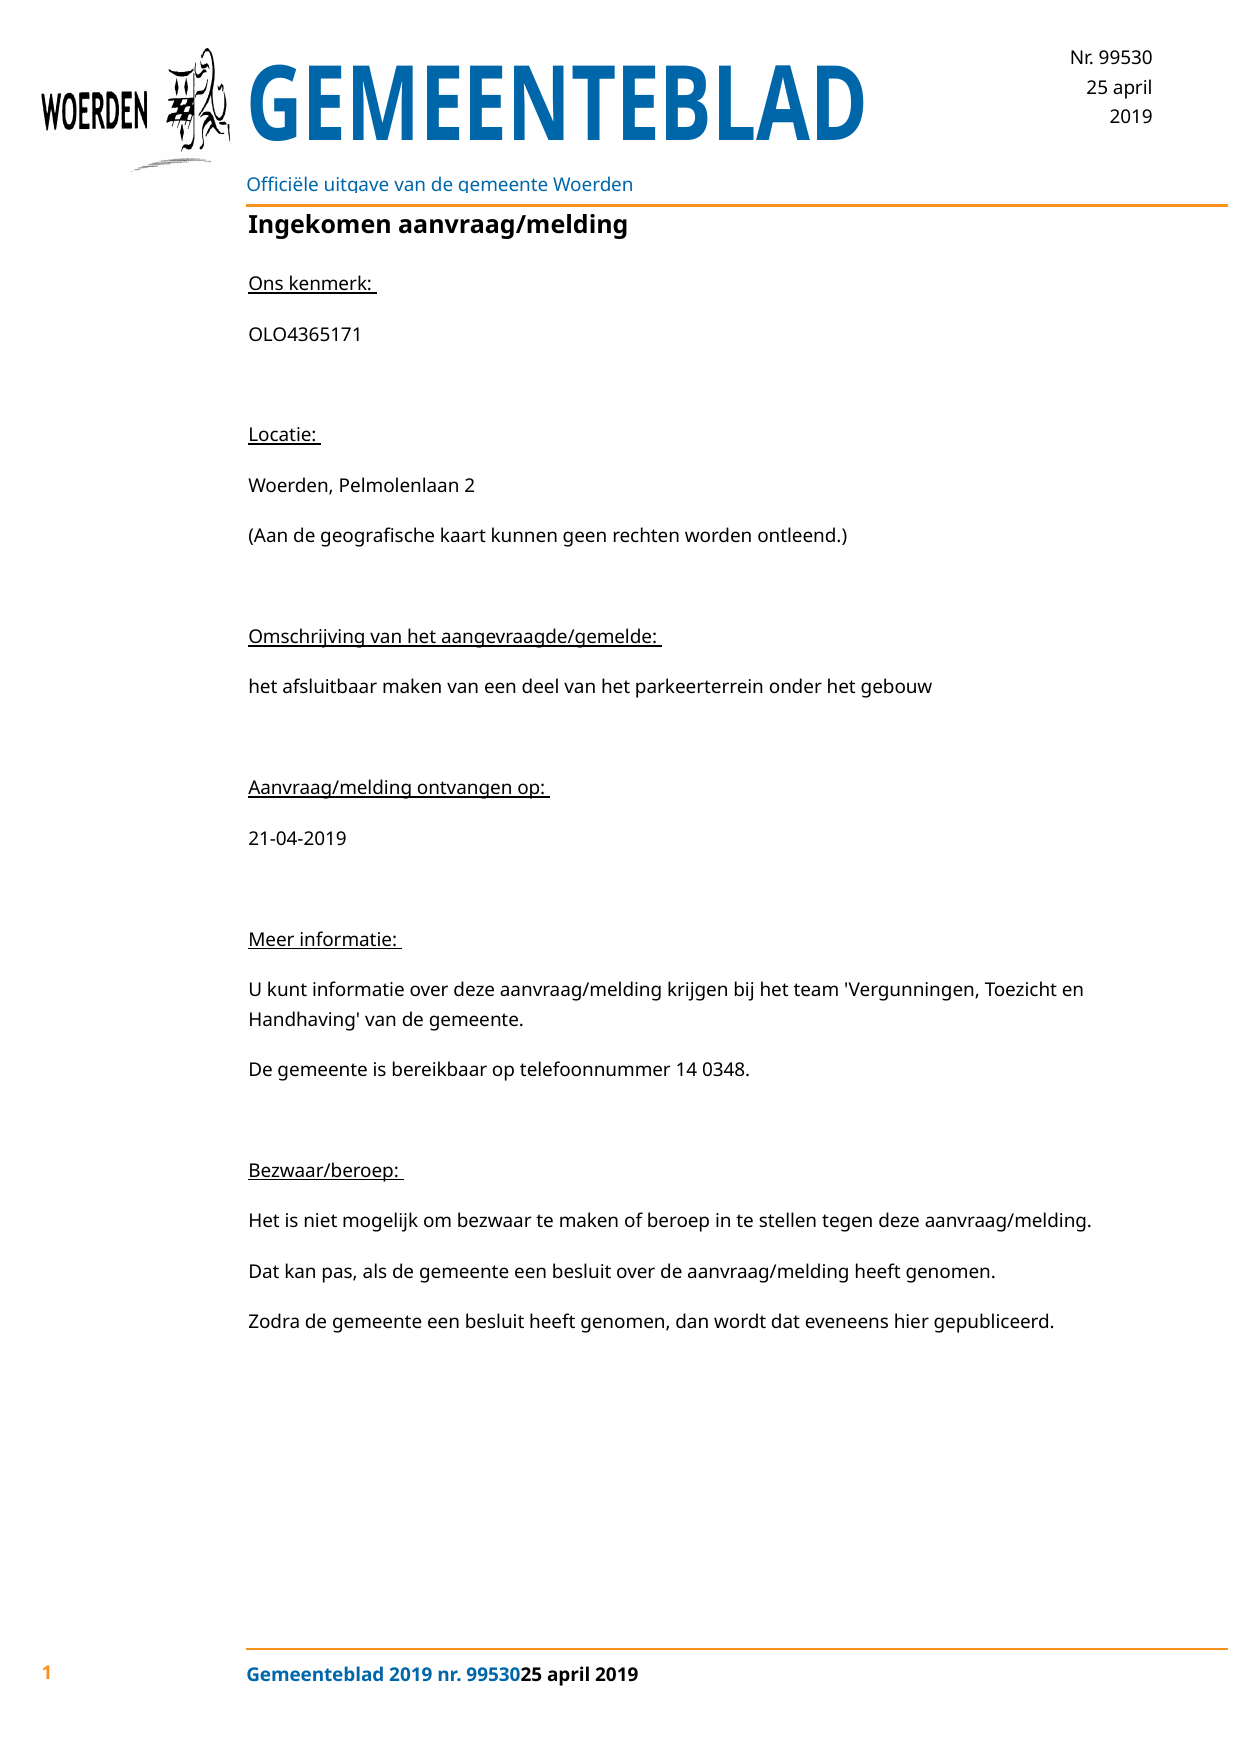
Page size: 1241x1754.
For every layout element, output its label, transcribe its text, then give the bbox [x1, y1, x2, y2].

text Aanvraag/melding ontvangen op: [248, 774, 1152, 800]
text het afsluitbaar maken van een deel van het parkeerterrein onder het gebouw [248, 674, 1152, 699]
text OLO4365171 [248, 321, 1152, 346]
text Het is niet mogelijk om bezwaar te maken of beroep in te stellen tegen deze aanvraag/melding. [248, 1207, 1152, 1233]
text Bezwaar/beroep: [248, 1157, 1152, 1183]
text 21-04-2019 [248, 825, 1152, 851]
text Dat kan pas, als de gemeente een besluit over de aanvraag/melding heeft genomen. [248, 1258, 1152, 1283]
text U kunt informatie over deze aanvraag/melding krijgen bij het team 'Vergunningen, Toezicht en Handhaving' van de gemeente. [248, 976, 1152, 1031]
text De gemeente is bereikbaar op telefoonnummer 14 0348. [248, 1056, 1152, 1082]
text Ingekomen aanvraag/melding [248, 207, 1152, 241]
text Locatie: [248, 422, 1152, 447]
text Omschrijving van het aangevraagde/gemelde: [248, 623, 1152, 649]
text Ons kenmerk: [248, 270, 1152, 296]
text Zodra de gemeente een besluit heeft genomen, dan wordt dat eveneens hier gepubliceerd. [248, 1308, 1152, 1334]
picture [41, 47, 231, 172]
text Meer informatie: [248, 926, 1152, 951]
text Woerden, Pelmolenlaan 2 [248, 472, 1152, 498]
text (Aan de geografische kaart kunnen geen rechten worden ontleend.) [248, 522, 1152, 548]
